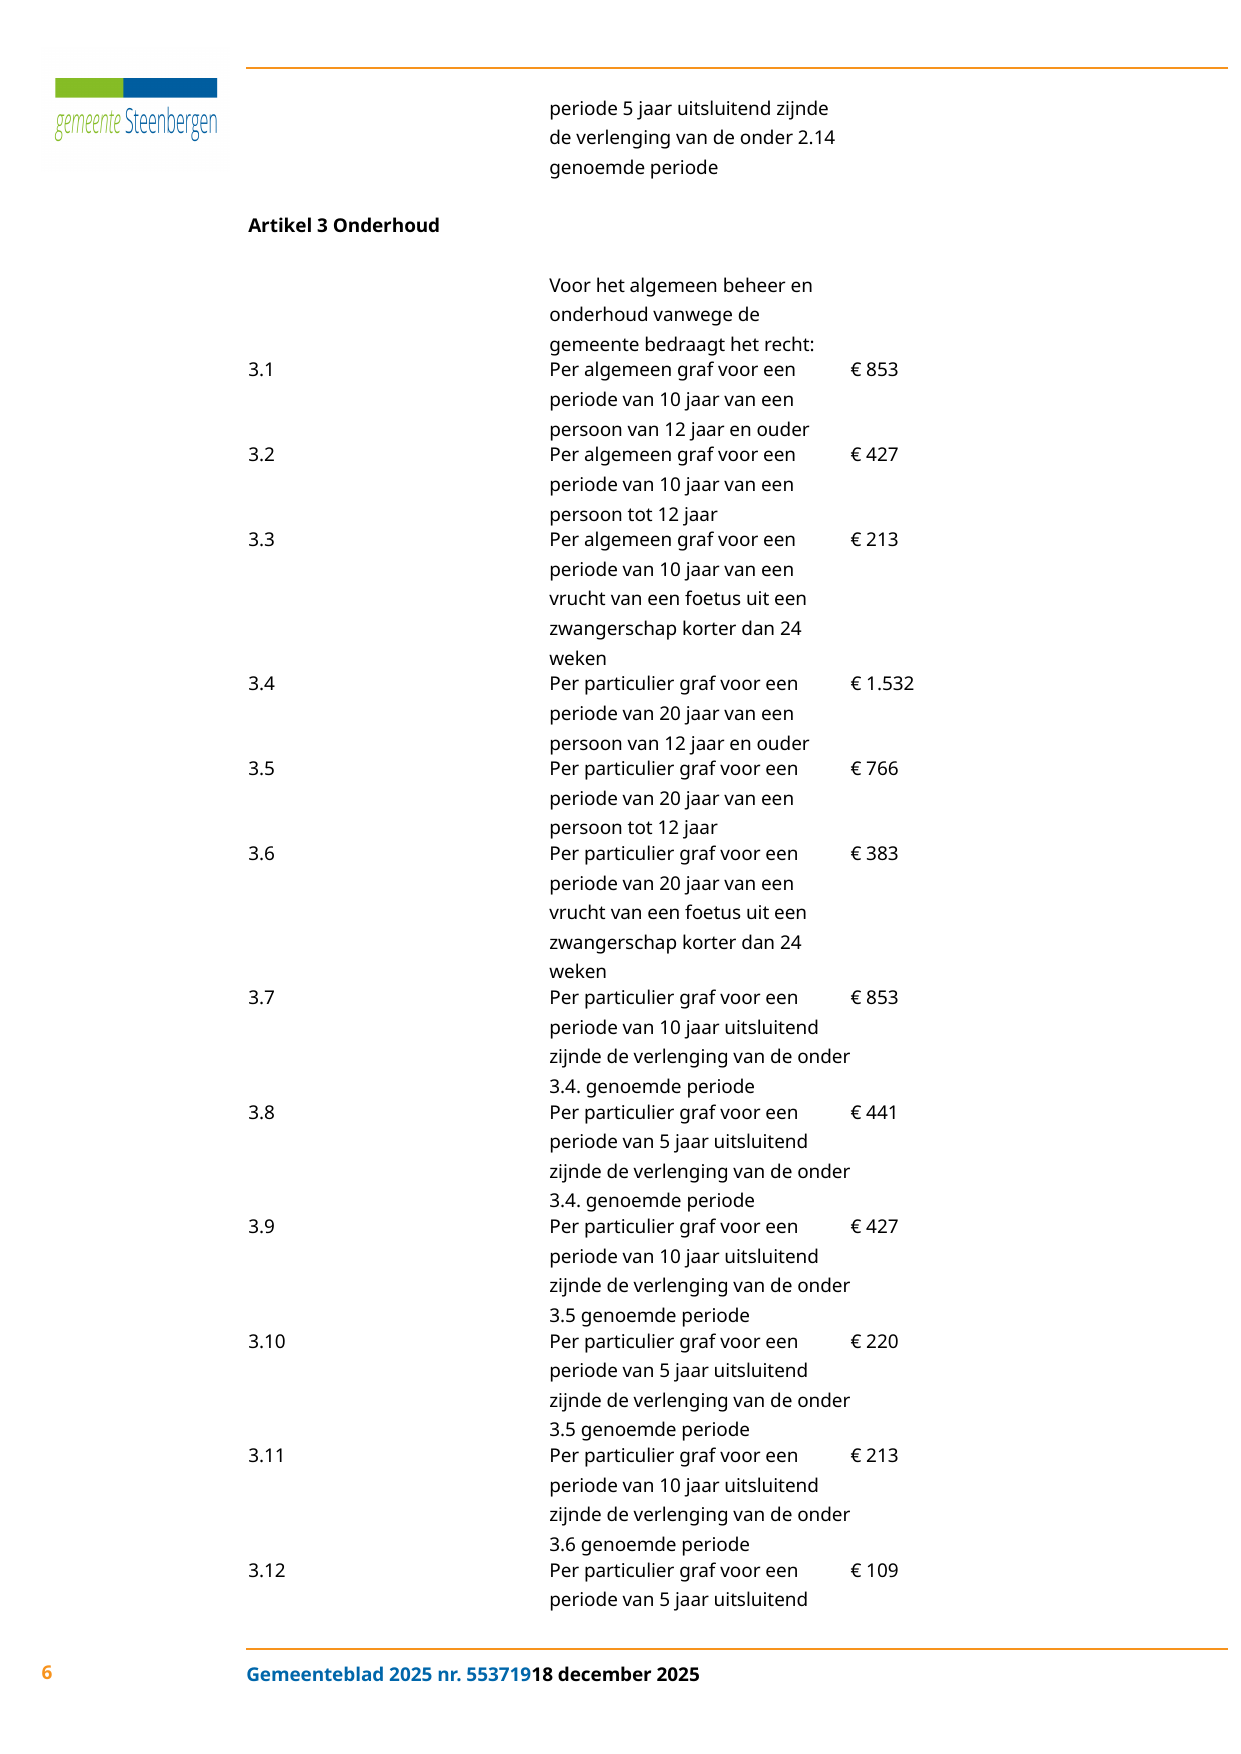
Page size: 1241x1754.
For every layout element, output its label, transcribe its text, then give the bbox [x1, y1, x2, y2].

table_cell € 427 [850, 1213, 1152, 1328]
table_cell € 441 [850, 1099, 1152, 1213]
table_cell € 109 [850, 1557, 1152, 1612]
table_cell Per algemeen graf voor een periode van 10 jaar van een persoon tot 12 jaar [549, 442, 850, 526]
table_cell € 213 [850, 1442, 1152, 1557]
table_cell € 383 [850, 840, 1152, 984]
table_cell 3.6 [248, 840, 549, 984]
table_cell 3.9 [248, 1213, 549, 1328]
table_cell Per particulier graf voor een periode van 5 jaar uitsluitend zijnde de verlenging van de onder 3.4. genoemde periode [549, 1099, 850, 1213]
table_cell € 853 [850, 357, 1152, 442]
table_cell Per particulier graf voor een periode van 20 jaar van een persoon van 12 jaar en ouder [549, 671, 850, 755]
table_cell 3.1 [248, 357, 549, 442]
table_cell € 853 [850, 984, 1152, 1099]
table_cell 3.4 [248, 671, 549, 755]
table_cell € 1.532 [850, 671, 1152, 755]
table_cell [850, 95, 1152, 180]
table_header Voor het algemeen beheer en onderhoud vanwege de gemeente bedraagt het recht: [549, 272, 850, 357]
table_cell periode 5 jaar uitsluitend zijnde de verlenging van de onder 2.14 genoemde periode [549, 95, 850, 180]
table_cell [248, 95, 549, 180]
table_cell 3.7 [248, 984, 549, 1099]
table_cell Per particulier graf voor een periode van 5 jaar uitsluitend [549, 1557, 850, 1612]
table_cell Per particulier graf voor een periode van 10 jaar uitsluitend zijnde de verlenging van de onder 3.6 genoemde periode [549, 1442, 850, 1557]
table_cell 3.5 [248, 755, 549, 840]
table_cell 3.2 [248, 442, 549, 526]
table_cell Per particulier graf voor een periode van 10 jaar uitsluitend zijnde de verlenging van de onder 3.5 genoemde periode [549, 1213, 850, 1328]
picture [41, 47, 231, 172]
table_cell 3.8 [248, 1099, 549, 1213]
table_header [850, 272, 1152, 357]
text Artikel 3 Onderhoud [248, 212, 1152, 238]
table_cell € 766 [850, 755, 1152, 840]
table_cell 3.10 [248, 1328, 549, 1442]
table_cell Per particulier graf voor een periode van 5 jaar uitsluitend zijnde de verlenging van de onder 3.5 genoemde periode [549, 1328, 850, 1442]
table_cell € 220 [850, 1328, 1152, 1442]
table_cell Per particulier graf voor een periode van 10 jaar uitsluitend zijnde de verlenging van de onder 3.4. genoemde periode [549, 984, 850, 1099]
table_cell Per particulier graf voor een periode van 20 jaar van een vrucht van een foetus uit een zwangerschap korter dan 24 weken [549, 840, 850, 984]
table_cell 3.11 [248, 1442, 549, 1557]
table_cell € 213 [850, 526, 1152, 671]
table_cell 3.3 [248, 526, 549, 671]
table_cell Per algemeen graf voor een periode van 10 jaar van een vrucht van een foetus uit een zwangerschap korter dan 24 weken [549, 526, 850, 671]
table_header [248, 272, 549, 357]
table_cell Per algemeen graf voor een periode van 10 jaar van een persoon van 12 jaar en ouder [549, 357, 850, 442]
table_cell Per particulier graf voor een periode van 20 jaar van een persoon tot 12 jaar [549, 755, 850, 840]
table_cell € 427 [850, 442, 1152, 526]
table_cell 3.12 [248, 1557, 549, 1612]
